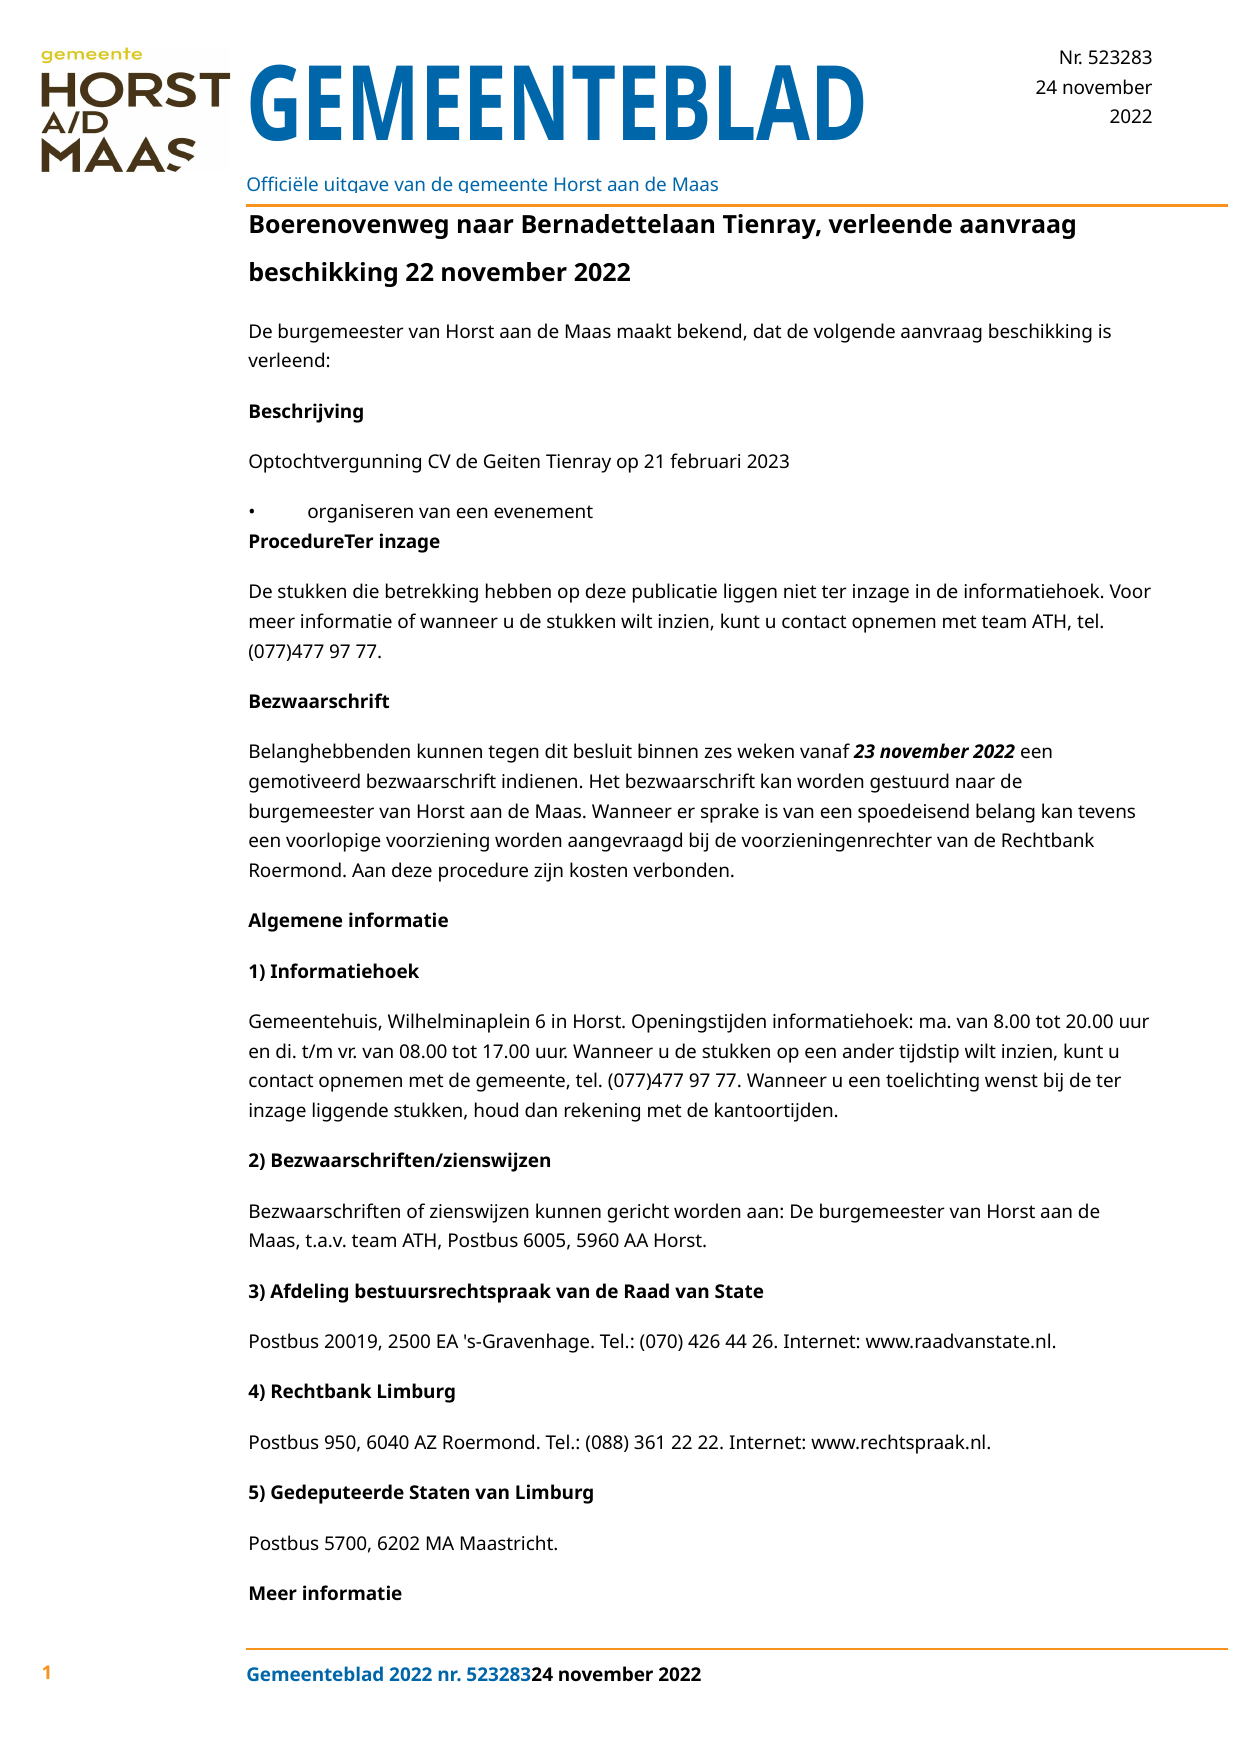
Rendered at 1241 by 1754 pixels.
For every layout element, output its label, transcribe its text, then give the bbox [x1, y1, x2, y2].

text Algemene informatie [248, 907, 1152, 933]
text Bezwaarschrift [248, 688, 1152, 714]
text Meer informatie [248, 1580, 1152, 1606]
text De burgemeester van Horst aan de Maas maakt bekend, dat de volgende aanvraag beschikking is verleend: [248, 318, 1152, 373]
text Postbus 5700, 6202 MA Maastricht. [248, 1530, 1152, 1556]
list organiseren van een evenement [248, 499, 1152, 524]
text 4) Rechtbank Limburg [248, 1379, 1152, 1404]
text De stukken die betrekking hebben op deze publicatie liggen niet ter inzage in de informatiehoek. Voor meer informatie of wanneer u de stukken wilt inzien, kunt u contact opnemen met team ATH, tel. (077)477 97 77. [248, 579, 1152, 664]
text Postbus 950, 6040 AZ Roermond. Tel.: (088) 361 22 22. Internet: www.rechtspraak.nl. [248, 1429, 1152, 1455]
text Bezwaarschriften of zienswijzen kunnen gericht worden aan: De burgemeester van Horst aan de Maas, t.a.v. team ATH, Postbus 6005, 5960 AA Horst. [248, 1198, 1152, 1253]
picture [41, 47, 231, 172]
text Beschrijving [248, 398, 1152, 424]
text 1) Informatiehoek [248, 958, 1152, 984]
text 3) Afdeling bestuursrechtspraak van de Raad van State [248, 1278, 1152, 1304]
text Optochtvergunning CV de Geiten Tienray op 21 februari 2023 [248, 448, 1152, 474]
text ProcedureTer inzage [248, 528, 1152, 554]
text 2) Bezwaarschriften/zienswijzen [248, 1147, 1152, 1173]
text Belanghebbenden kunnen tegen dit besluit binnen zes weken vanaf 23 november 2022 een gemotiveerd bezwaarschrift indienen. Het bezwaarschrift kan worden gestuurd naar de burgemeester van Horst aan de Maas. Wanneer er sprake is van een spoedeisend belang kan tevens een voorlopige voorziening worden aangevraagd bij de voorzieningenrechter van de Rechtbank Roermond. Aan deze procedure zijn kosten verbonden. [248, 739, 1152, 883]
text Postbus 20019, 2500 EA 's-Gravenhage. Tel.: (070) 426 44 26. Internet: www.raadvanstate.nl. [248, 1328, 1152, 1354]
text Boerenovenweg naar Bernadettelaan Tienray, verleende aanvraag beschikking 22 november 2022 [248, 207, 1152, 288]
text Gemeentehuis, Wilhelminaplein 6 in Horst. Openingstijden informatiehoek: ma. van 8.00 tot 20.00 uur en di. t/m vr. van 08.00 tot 17.00 uur. Wanneer u de stukken op een ander tijdstip wilt inzien, kunt u contact opnemen met de gemeente, tel. (077)477 97 77. Wanneer u een toelichting wenst bij de ter inzage liggende stukken, houd dan rekening met de kantoortijden. [248, 1008, 1152, 1123]
text 5) Gedeputeerde Staten van Limburg [248, 1479, 1152, 1505]
